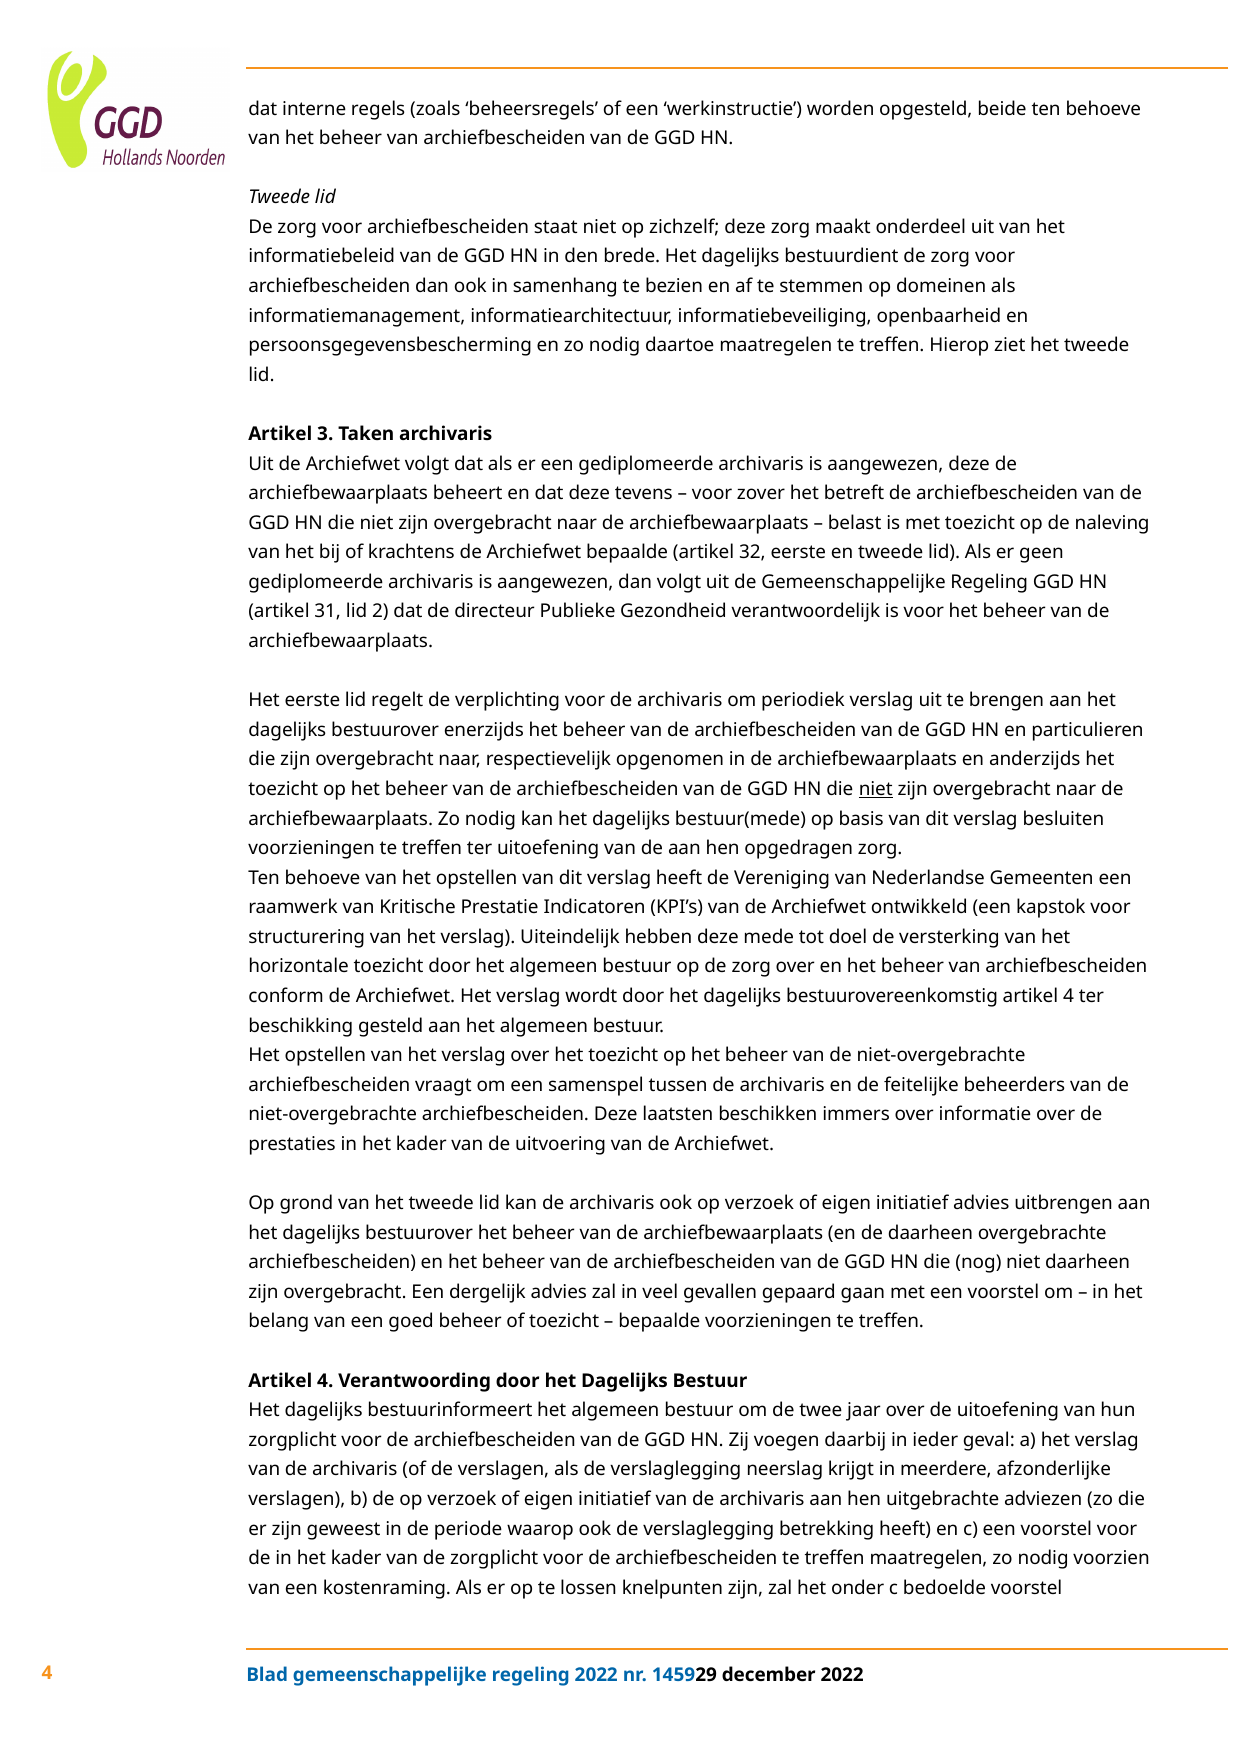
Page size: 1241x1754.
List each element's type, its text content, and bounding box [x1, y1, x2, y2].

text Het opstellen van het verslag over het toezicht op het beheer van de niet-overgebrachte archiefbescheiden vraagt om een samenspel tussen de archivaris en de feitelijke beheerders van de niet-overgebrachte archiefbescheiden. Deze laatsten beschikken immers over informatie over de prestaties in het kader van de uitvoering van de Archiefwet. [248, 1041, 1152, 1156]
text Het eerste lid regelt de verplichting voor de archivaris om periodiek verslag uit te brengen aan het dagelijks bestuurover enerzijds het beheer van de archiefbescheiden van de GGD HN en particulieren die zijn overgebracht naar, respectievelijk opgenomen in de archiefbewaarplaats en anderzijds het toezicht op het beheer van de archiefbescheiden van de GGD HN die niet zijn overgebracht naar de archiefbewaarplaats. Zo nodig kan het dagelijks bestuur(mede) op basis van dit verslag besluiten voorzieningen te treffen ter uitoefening van de aan hen opgedragen zorg. [248, 686, 1152, 860]
text dat interne regels (zoals ‘beheersregels’ of een ‘werkinstructie’) worden opgesteld, beide ten behoeve van het beheer van archiefbescheiden van de GGD HN. [248, 95, 1152, 150]
picture [41, 47, 231, 172]
text Het dagelijks bestuurinformeert het algemeen bestuur om de twee jaar over de uitoefening van hun zorgplicht voor de archiefbescheiden van de GGD HN. Zij voegen daarbij in ieder geval: a) het verslag van de archivaris (of de verslagen, als de verslaglegging neerslag krijgt in meerdere, afzonderlijke verslagen), b) de op verzoek of eigen initiatief van de archivaris aan hen uitgebrachte adviezen (zo die er zijn geweest in de periode waarop ook de verslaglegging betrekking heeft) en c) een voorstel voor de in het kader van de zorgplicht voor de archiefbescheiden te treffen maatregelen, zo nodig voorzien van een kostenraming. Als er op te lossen knelpunten zijn, zal het onder c bedoelde voorstel [248, 1396, 1152, 1600]
text Artikel 4. Verantwoording door het Dagelijks Bestuur [248, 1367, 1152, 1393]
text Tweede lid [248, 183, 1152, 209]
text Uit de Archiefwet volgt dat als er een gediplomeerde archivaris is aangewezen, deze de archiefbewaarplaats beheert en dat deze tevens – voor zover het betreft de archiefbescheiden van de GGD HN die niet zijn overgebracht naar de archiefbewaarplaats – belast is met toezicht op de naleving van het bij of krachtens de Archiefwet bepaalde (artikel 32, eerste en tweede lid). Als er geen gediplomeerde archivaris is aangewezen, dan volgt uit de Gemeenschappelijke Regeling GGD HN (artikel 31, lid 2) dat de directeur Publieke Gezondheid verantwoordelijk is voor het beheer van de archiefbewaarplaats. [248, 450, 1152, 653]
text Ten behoeve van het opstellen van dit verslag heeft de Vereniging van Nederlandse Gemeenten een raamwerk van Kritische Prestatie Indicatoren (KPI’s) van de Archiefwet ontwikkeld (een kapstok voor structurering van het verslag). Uiteindelijk hebben deze mede tot doel de versterking van het horizontale toezicht door het algemeen bestuur op de zorg over en het beheer van archiefbescheiden conform de Archiefwet. Het verslag wordt door het dagelijks bestuurovereenkomstig artikel 4 ter beschikking gesteld aan het algemeen bestuur. [248, 864, 1152, 1038]
text Op grond van het tweede lid kan de archivaris ook op verzoek of eigen initiatief advies uitbrengen aan het dagelijks bestuurover het beheer van de archiefbewaarplaats (en de daarheen overgebrachte archiefbescheiden) en het beheer van de archiefbescheiden van de GGD HN die (nog) niet daarheen zijn overgebracht. Een dergelijk advies zal in veel gevallen gepaard gaan met een voorstel om – in het belang van een goed beheer of toezicht – bepaalde voorzieningen te treffen. [248, 1189, 1152, 1333]
text Artikel 3. Taken archivaris [248, 420, 1152, 446]
text De zorg voor archiefbescheiden staat niet op zichzelf; deze zorg maakt onderdeel uit van het informatiebeleid van de GGD HN in den brede. Het dagelijks bestuurdient de zorg voor archiefbescheiden dan ook in samenhang te bezien en af te stemmen op domeinen als informatiemanagement, informatiearchitectuur, informatiebeveiliging, openbaarheid en persoonsgegevensbescherming en zo nodig daartoe maatregelen te treffen. Hierop ziet het tweede lid. [248, 213, 1152, 387]
